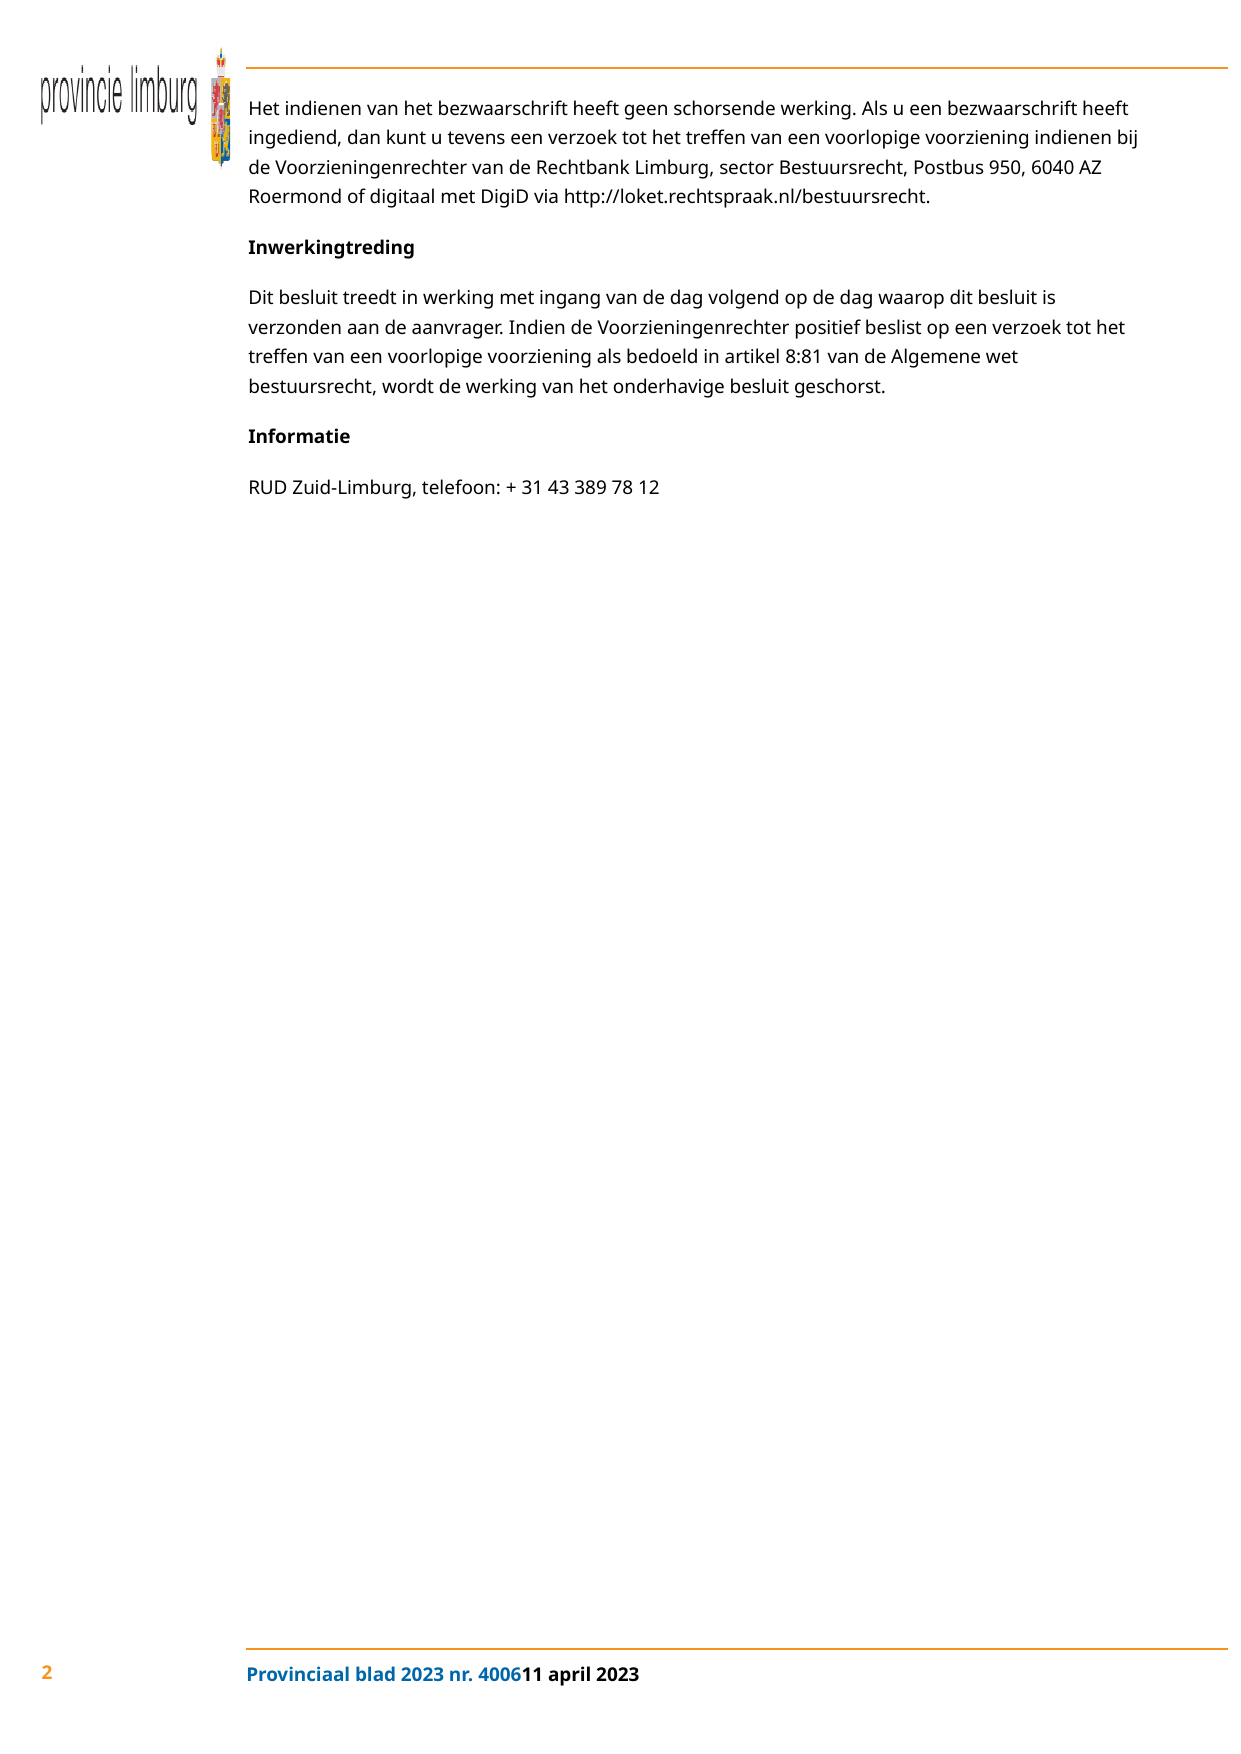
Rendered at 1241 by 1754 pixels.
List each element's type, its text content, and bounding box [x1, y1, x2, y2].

text Inwerkingtreding [248, 234, 1152, 260]
text RUD Zuid-Limburg, telefoon: + 31 43 389 78 12 [248, 474, 1152, 500]
text Informatie [248, 423, 1152, 449]
picture [41, 47, 231, 172]
text Dit besluit treedt in werking met ingang van de dag volgend op de dag waarop dit besluit is verzonden aan de aanvrager. Indien de Voorzieningenrechter positief beslist op een verzoek tot het treffen van een voorlopige voorziening als bedoeld in artikel 8:81 van de Algemene wet bestuursrecht, wordt de werking van het onderhavige besluit geschorst. [248, 284, 1152, 399]
text Het indienen van het bezwaarschrift heeft geen schorsende werking. Als u een bezwaarschrift heeft ingediend, dan kunt u tevens een verzoek tot het treffen van een voorlopige voorziening indienen bij de Voorzieningenrechter van de Rechtbank Limburg, sector Bestuursrecht, Postbus 950, 6040 AZ Roermond of digitaal met DigiD via http://loket.rechtspraak.nl/bestuursrecht. [248, 95, 1152, 209]
